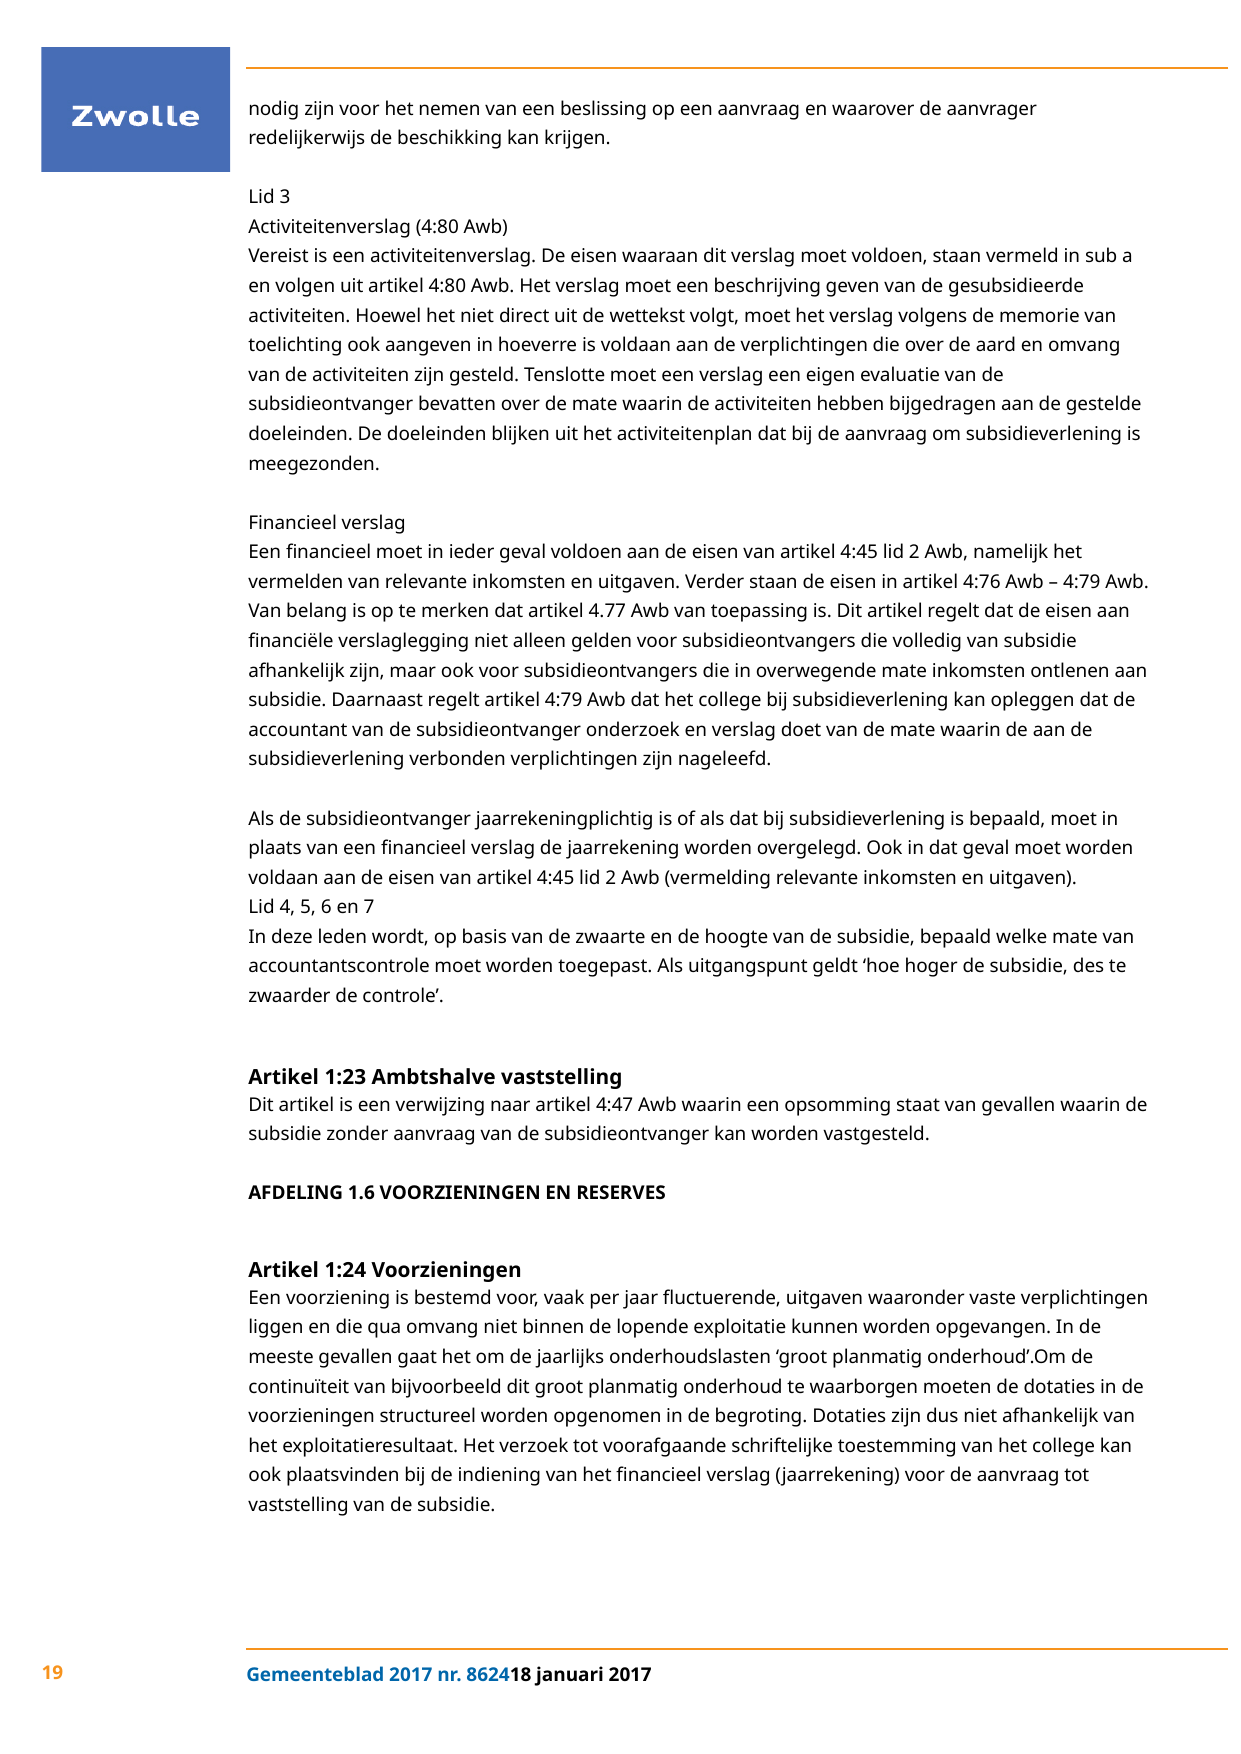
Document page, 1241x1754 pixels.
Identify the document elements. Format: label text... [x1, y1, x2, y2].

text Dit artikel is een verwijzing naar artikel 4:47 Awb waarin een opsomming staat van gevallen waarin de subsidie zonder aanvraag van de subsidieontvanger kan worden vastgesteld. [248, 1091, 1152, 1146]
picture [41, 47, 231, 172]
text Artikel 1:24 Voorzieningen [248, 1256, 1152, 1284]
text Activiteitenverslag (4:80 Awb) [248, 213, 1152, 239]
text Een voorziening is bestemd voor, vaak per jaar fluctuerende, uitgaven waaronder vaste verplichtingen liggen en die qua omvang niet binnen de lopende exploitatie kunnen worden opgevangen. In de meeste gevallen gaat het om de jaarlijks onderhoudslasten ‘groot planmatig onderhoud’.Om de continuïteit van bijvoorbeeld dit groot planmatig onderhoud te waarborgen moeten de dotaties in de voorzieningen structureel worden opgenomen in de begroting. Dotaties zijn dus niet afhankelijk van het exploitatieresultaat. Het verzoek tot voorafgaande schriftelijke toestemming van het college kan ook plaatsvinden bij de indiening van het financieel verslag (jaarrekening) voor de aanvraag tot vaststelling van de subsidie. [248, 1284, 1152, 1517]
text Een financieel moet in ieder geval voldoen aan de eisen van artikel 4:45 lid 2 Awb, namelijk het vermelden van relevante inkomsten en uitgaven. Verder staan de eisen in artikel 4:76 Awb – 4:79 Awb. Van belang is op te merken dat artikel 4.77 Awb van toepassing is. Dit artikel regelt dat de eisen aan financiële verslaglegging niet alleen gelden voor subsidieontvangers die volledig van subsidie afhankelijk zijn, maar ook voor subsidieontvangers die in overwegende mate inkomsten ontlenen aan subsidie. Daarnaast regelt artikel 4:79 Awb dat het college bij subsidieverlening kan opleggen dat de accountant van de subsidieontvanger onderzoek en verslag doet van de mate waarin de aan de subsidieverlening verbonden verplichtingen zijn nageleefd. [248, 538, 1152, 771]
text nodig zijn voor het nemen van een beslissing op een aanvraag en waarover de aanvrager redelijkerwijs de beschikking kan krijgen. [248, 95, 1152, 150]
text Financieel verslag [248, 509, 1152, 535]
text Artikel 1:23 Ambtshalve vaststelling [248, 1062, 1152, 1091]
text Lid 4, 5, 6 en 7 [248, 893, 1152, 919]
text Vereist is een activiteitenverslag. De eisen waaraan dit verslag moet voldoen, staan vermeld in sub a en volgen uit artikel 4:80 Awb. Het verslag moet een beschrijving geven van de gesubsidieerde activiteiten. Hoewel het niet direct uit de wettekst volgt, moet het verslag volgens de memorie van toelichting ook aangeven in hoeverre is voldaan aan de verplichtingen die over de aard en omvang van de activiteiten zijn gesteld. Tenslotte moet een verslag een eigen evaluatie van de subsidieontvanger bevatten over de mate waarin de activiteiten hebben bijgedragen aan de gestelde doeleinden. De doeleinden blijken uit het activiteitenplan dat bij de aanvraag om subsidieverlening is meegezonden. [248, 243, 1152, 476]
text In deze leden wordt, op basis van de zwaarte en de hoogte van de subsidie, bepaald welke mate van accountantscontrole moet worden toegepast. Als uitgangspunt geldt ‘hoe hoger de subsidie, des te zwaarder de controle’. [248, 923, 1152, 1008]
text Als de subsidieontvanger jaarrekeningplichtig is of als dat bij subsidieverlening is bepaald, moet in plaats van een financieel verslag de jaarrekening worden overgelegd. Ook in dat geval moet worden voldaan aan de eisen van artikel 4:45 lid 2 Awb (vermelding relevante inkomsten en uitgaven). [248, 805, 1152, 890]
text Lid 3 [248, 183, 1152, 209]
text AFDELING 1.6 VOORZIENINGEN EN RESERVES [248, 1179, 1152, 1205]
